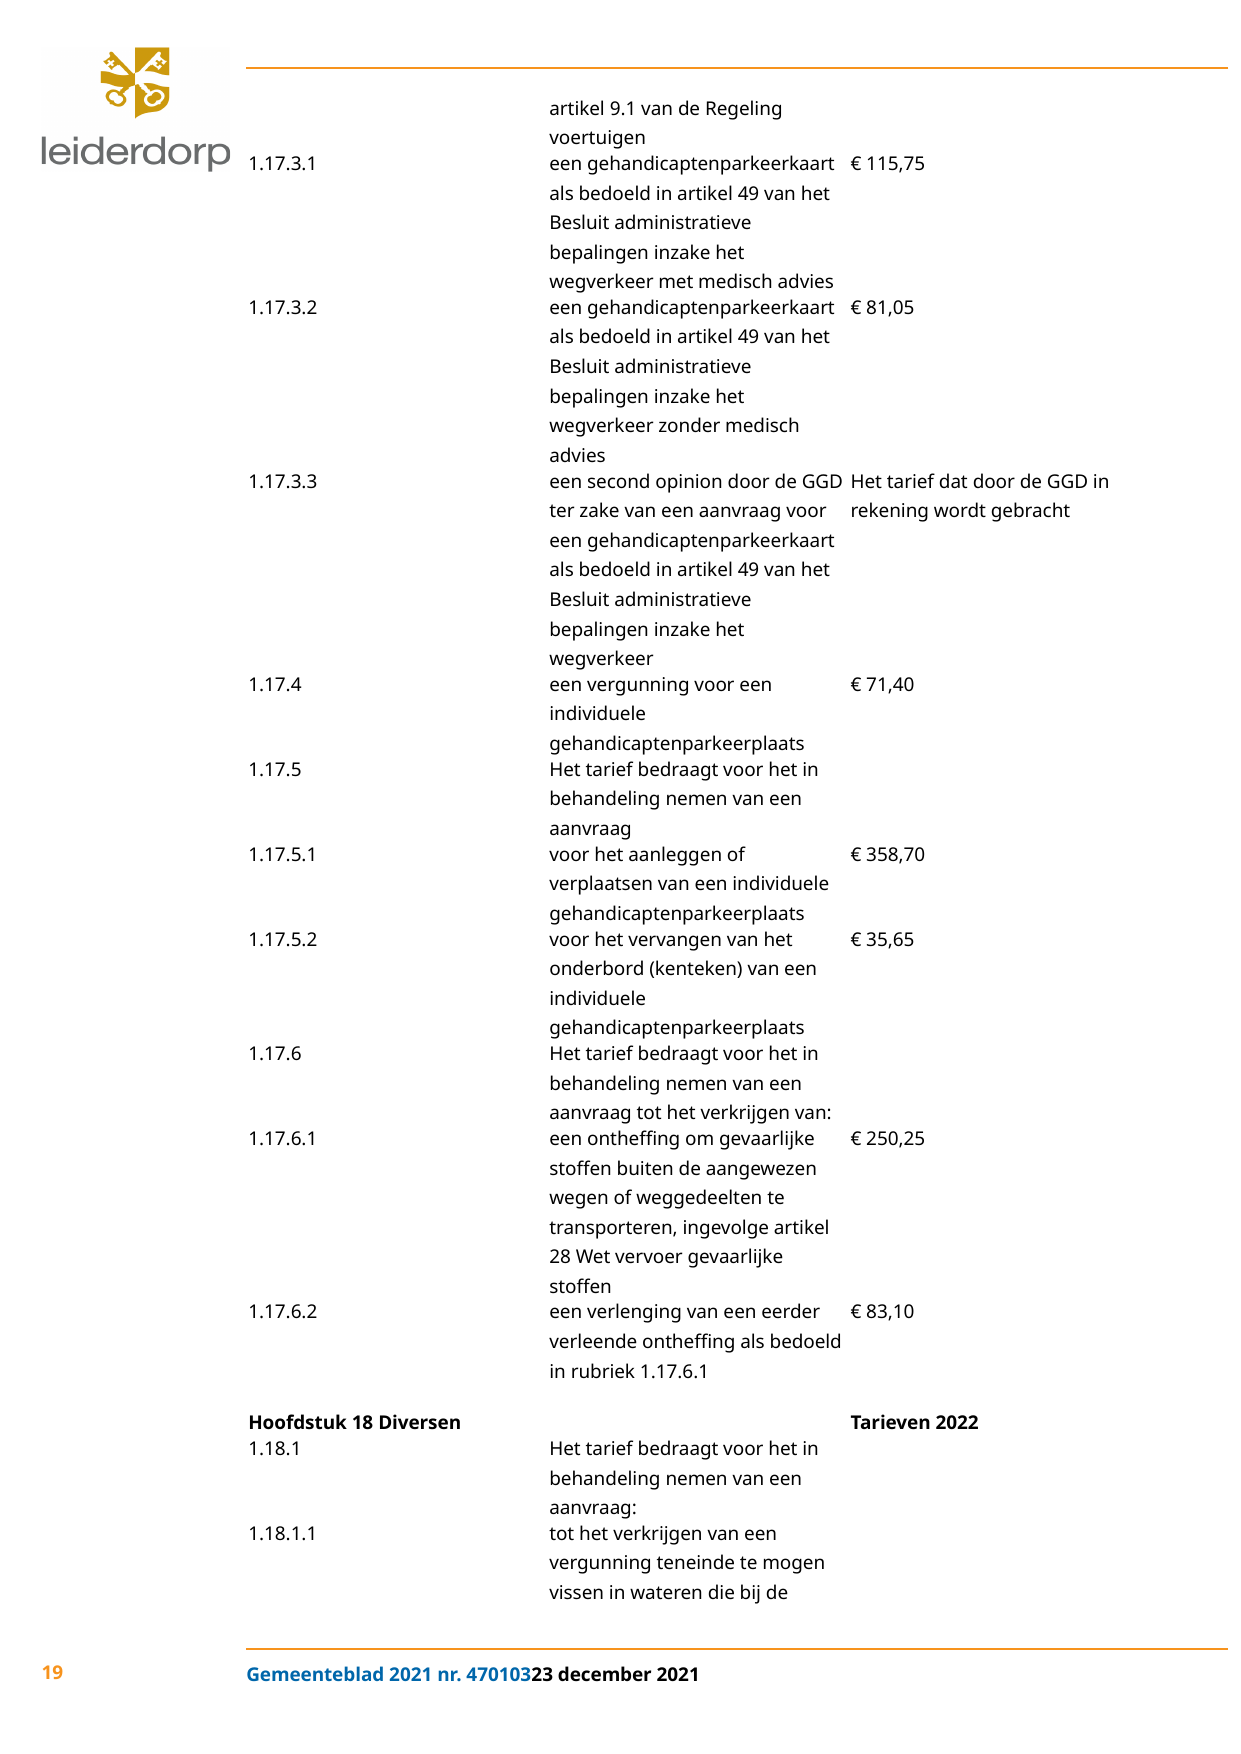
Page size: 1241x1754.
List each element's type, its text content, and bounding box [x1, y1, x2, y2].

table_cell een gehandicaptenparkeerkaart als bedoeld in artikel 49 van het Besluit administratieve bepalingen inzake het wegverkeer zonder medisch advies [549, 294, 850, 468]
table_cell [850, 1435, 1152, 1520]
table_cell een second opinion door de GGD ter zake van een aanvraag voor een gehandicaptenparkeerkaart als bedoeld in artikel 49 van het Besluit administratieve bepalingen inzake het wegverkeer [549, 468, 850, 671]
table_cell een ontheffing om gevaarlijke stoffen buiten de aangewezen wegen of weggedeelten te transporteren, ingevolge artikel 28 Wet vervoer gevaarlijke stoffen [549, 1125, 850, 1299]
table_cell 1.17.5.2 [248, 926, 549, 1040]
table_cell [850, 95, 1152, 150]
table_cell 1.17.5.1 [248, 841, 549, 926]
table_cell voor het aanleggen of verplaatsen van een individuele gehandicaptenparkeerplaats [549, 841, 850, 926]
table_cell [248, 95, 549, 150]
table_cell [248, 1384, 1152, 1409]
table_cell 1.17.4 [248, 671, 549, 756]
table_cell € 115,75 [850, 150, 1152, 294]
table_cell Het tarief bedraagt voor het in behandeling nemen van een aanvraag [549, 756, 850, 841]
table_cell artikel 9.1 van de Regeling voertuigen [549, 95, 850, 150]
table_cell Het tarief bedraagt voor het in behandeling nemen van een aanvraag: [549, 1435, 850, 1520]
table_cell € 35,65 [850, 926, 1152, 1040]
table_cell [850, 756, 1152, 841]
table_cell 1.18.1.1 [248, 1520, 549, 1605]
table_cell € 250,25 [850, 1125, 1152, 1299]
table_cell € 83,10 [850, 1299, 1152, 1384]
table_cell een vergunning voor een individuele gehandicaptenparkeerplaats [549, 671, 850, 756]
table_cell € 358,70 [850, 841, 1152, 926]
table_cell Tarieven 2022 [850, 1409, 1152, 1435]
table_cell 1.17.6.1 [248, 1125, 549, 1299]
table_cell 1.17.6.2 [248, 1299, 549, 1384]
table_cell [850, 1040, 1152, 1125]
table_cell 1.18.1 [248, 1435, 549, 1520]
table_cell Het tarief dat door de GGD in rekening wordt gebracht [850, 468, 1152, 671]
table_cell € 71,40 [850, 671, 1152, 756]
table_cell 1.17.3.3 [248, 468, 549, 671]
table_cell voor het vervangen van het onderbord (kenteken) van een individuele gehandicaptenparkeerplaats [549, 926, 850, 1040]
table_cell 1.17.5 [248, 756, 549, 841]
table_cell Hoofdstuk 18 Diversen [248, 1409, 850, 1435]
table_cell 1.17.3.2 [248, 294, 549, 468]
table_cell tot het verkrijgen van een vergunning teneinde te mogen vissen in wateren die bij de [549, 1520, 850, 1605]
picture [41, 47, 231, 172]
table_cell Het tarief bedraagt voor het in behandeling nemen van een aanvraag tot het verkrijgen van: [549, 1040, 850, 1125]
table_cell een verlenging van een eerder verleende ontheffing als bedoeld in rubriek 1.17.6.1 [549, 1299, 850, 1384]
table_cell 1.17.6 [248, 1040, 549, 1125]
table_cell een gehandicaptenparkeerkaart als bedoeld in artikel 49 van het Besluit administratieve bepalingen inzake het wegverkeer met medisch advies [549, 150, 850, 294]
table_cell 1.17.3.1 [248, 150, 549, 294]
table_cell € 81,05 [850, 294, 1152, 468]
table_cell [850, 1520, 1152, 1605]
